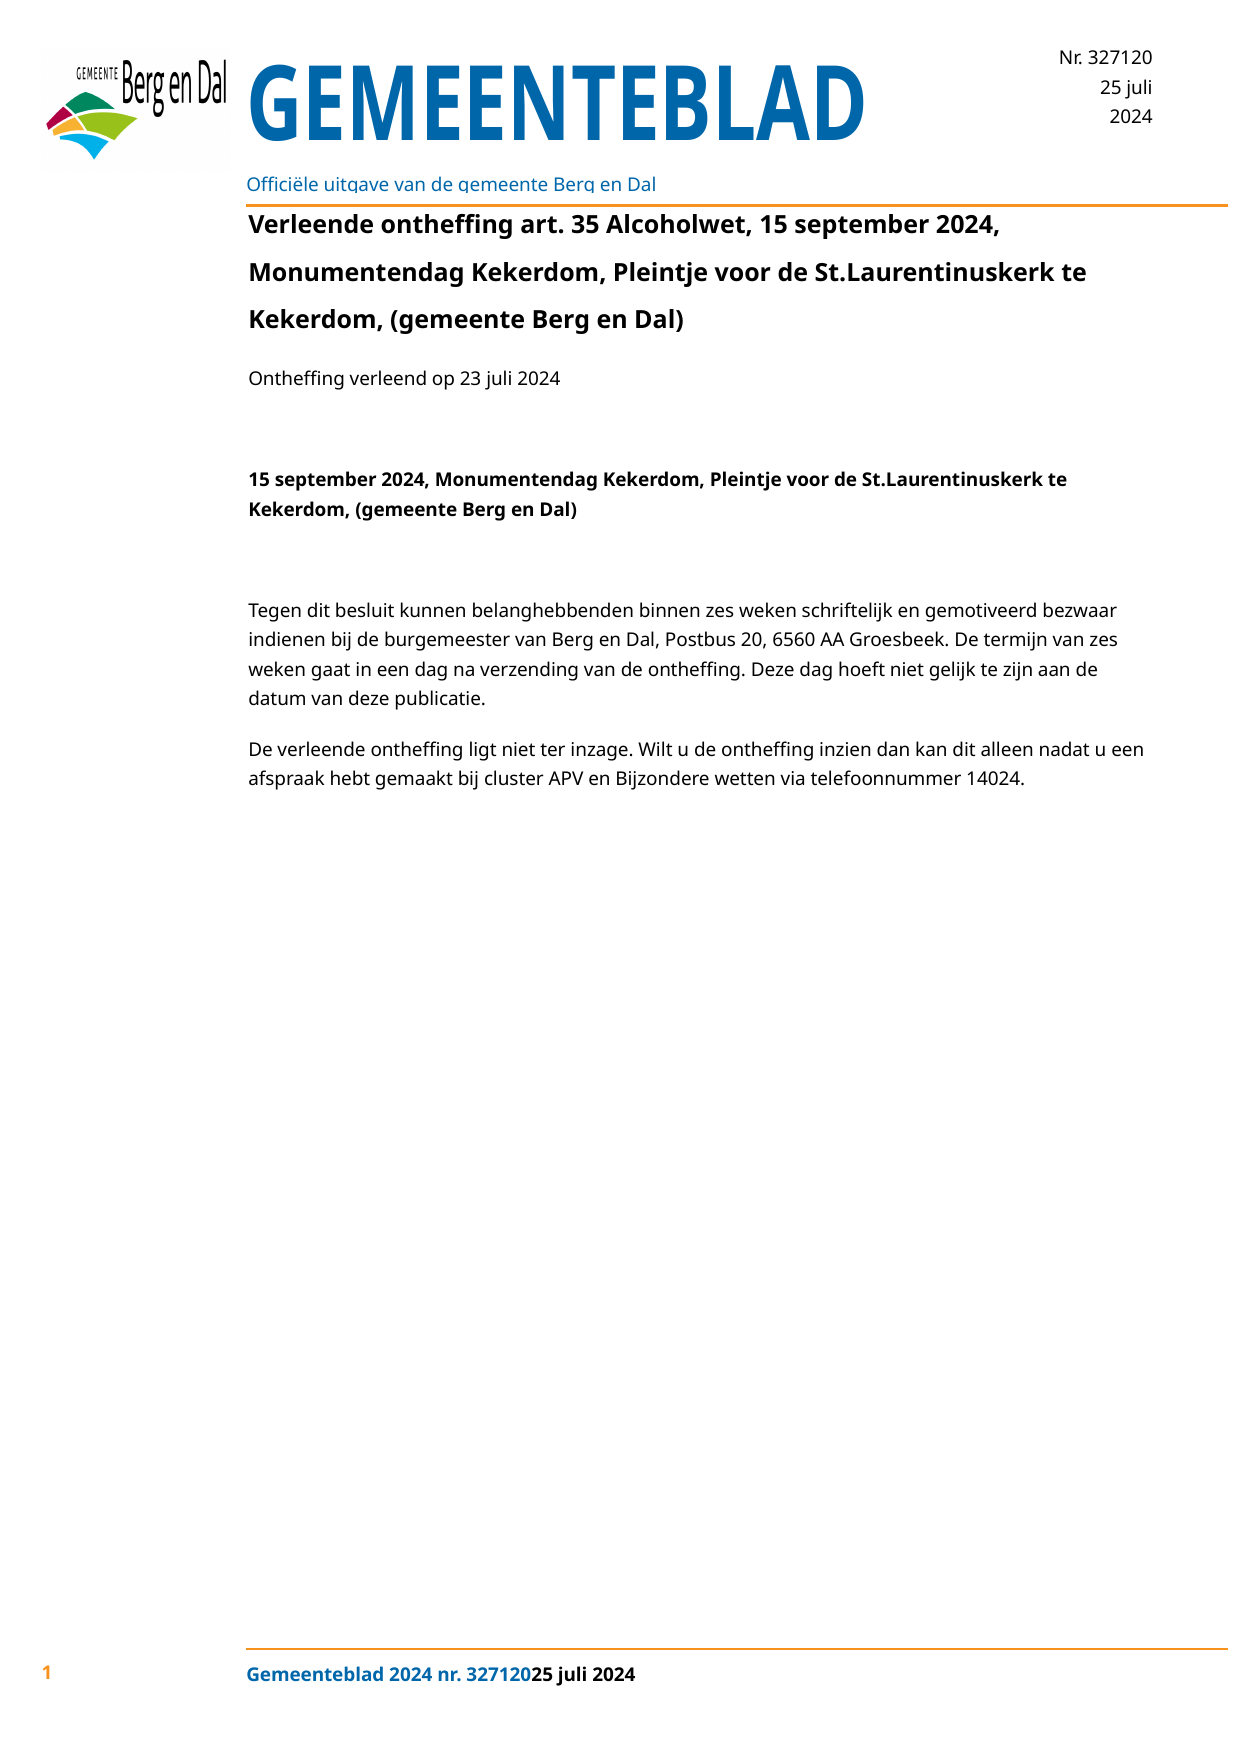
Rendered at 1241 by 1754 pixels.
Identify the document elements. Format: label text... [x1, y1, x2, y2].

picture [41, 47, 231, 172]
text 15 september 2024, Monumentendag Kekerdom, Pleintje voor de St.Laurentinuskerk te Kekerdom, (gemeente Berg en Dal) [248, 466, 1152, 522]
text Verleende ontheffing art. 35 Alcoholwet, 15 september 2024, Monumentendag Kekerdom, Pleintje voor de St.Laurentinuskerk te Kekerdom, (gemeente Berg en Dal) [248, 207, 1152, 336]
text Tegen dit besluit kunnen belanghebbenden binnen zes weken schriftelijk en gemotiveerd bezwaar indienen bij de burgemeester van Berg en Dal, Postbus 20, 6560 AA Groesbeek. De termijn van zes weken gaat in een dag na verzending van de ontheffing. Deze dag hoeft niet gelijk te zijn aan de datum van deze publicatie. [248, 597, 1152, 711]
text De verleende ontheffing ligt niet ter inzage. Wilt u de ontheffing inzien dan kan dit alleen nadat u een afspraak hebt gemaakt bij cluster APV en Bijzondere wetten via telefoonnummer 14024. [248, 736, 1152, 791]
text Ontheffing verleend op 23 juli 2024 [248, 366, 1152, 391]
